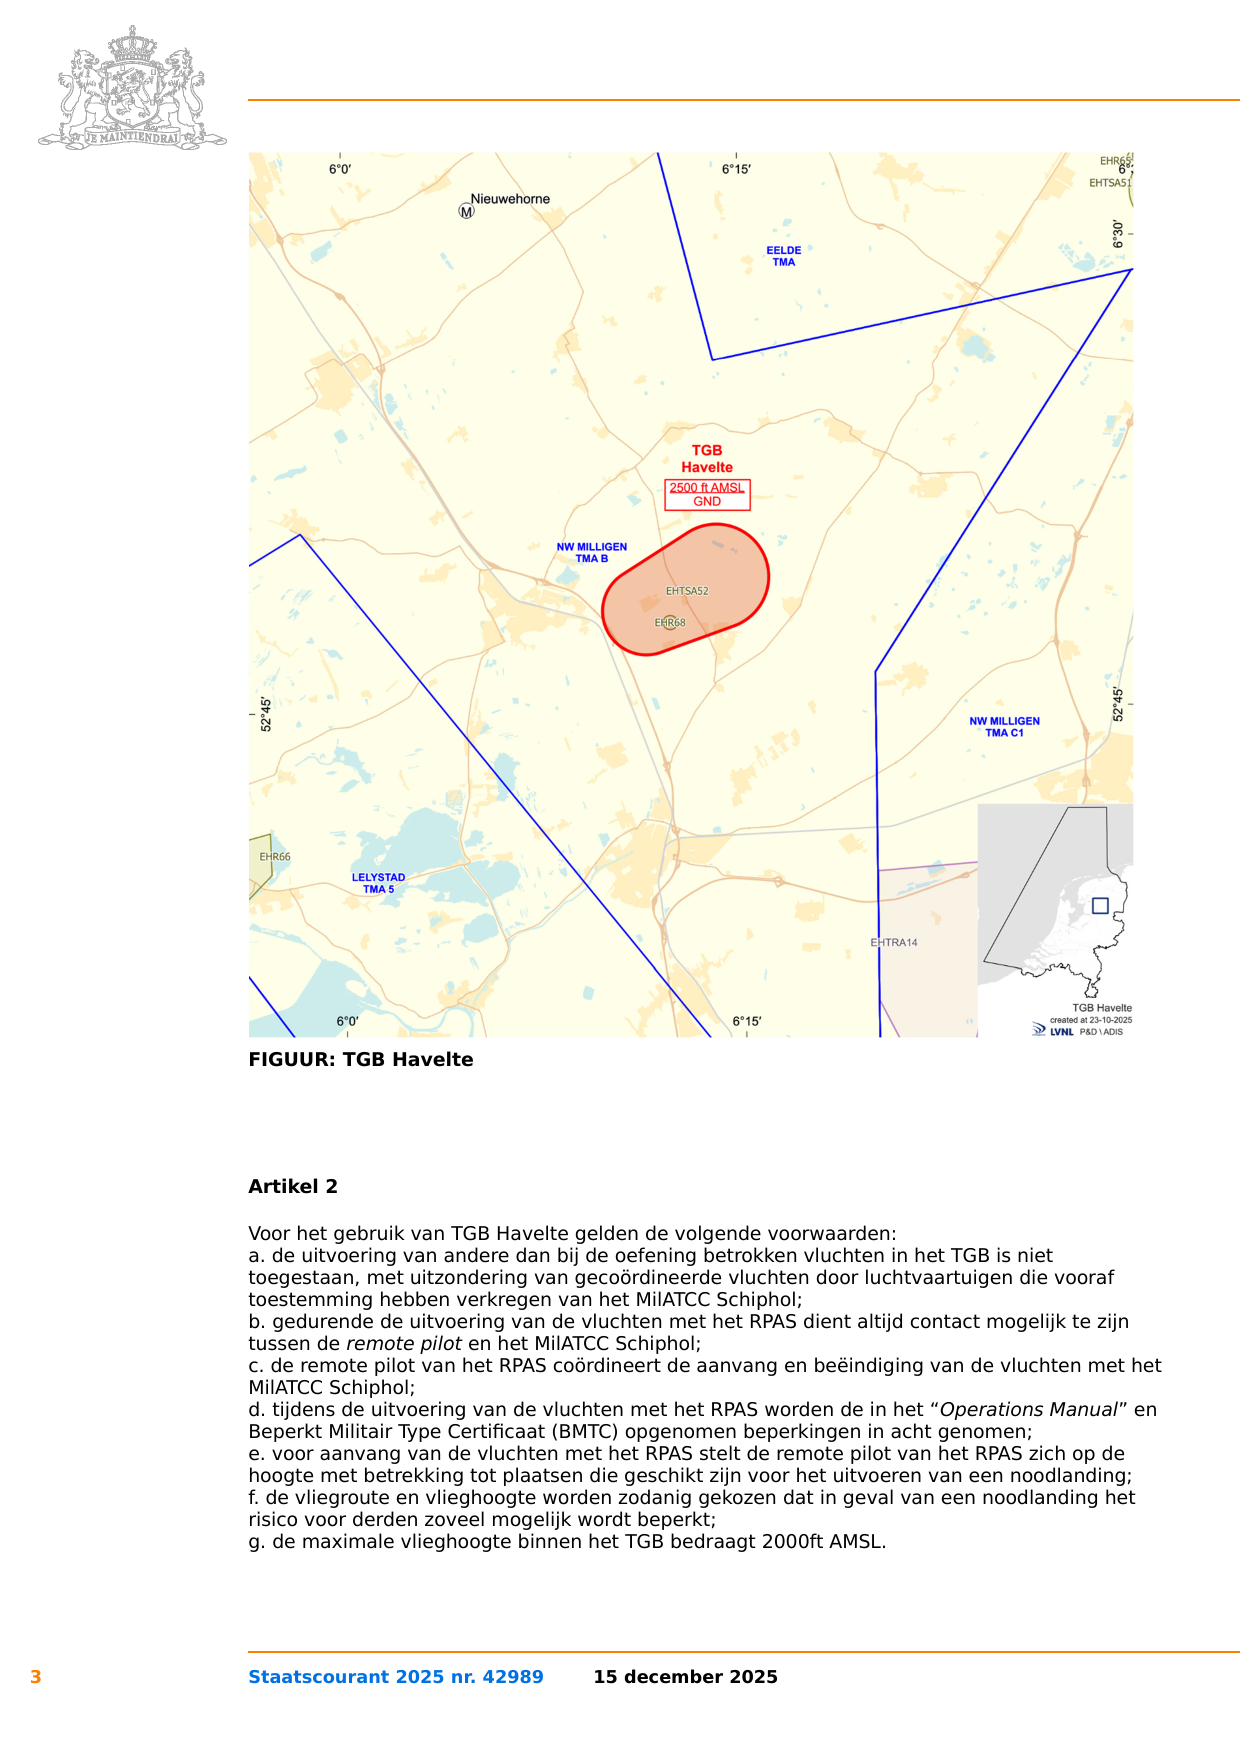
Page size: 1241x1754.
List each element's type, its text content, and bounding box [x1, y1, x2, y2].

text b. gedurende de uitvoering van de vluchten met het RPAS dient altijd contact mogelijk te zijn tussen de remote pilot en het MilATCC Schiphol; [248, 1311, 1163, 1355]
text c. de remote pilot van het RPAS coördineert de aanvang en beëindiging van de vluchten met het MilATCC Schiphol; [248, 1355, 1163, 1399]
text g. de maximale vlieghoogte binnen het TGB bedraagt 2000ft AMSL. [248, 1531, 1163, 1553]
text FIGUUR: TGB Havelte [248, 1049, 1134, 1071]
text d. tijdens de uitvoering van de vluchten met het RPAS worden de in het “Operations Manual” en Beperkt Militair Type Certificaat (BMTC) opgenomen beperkingen in acht genomen; [248, 1399, 1163, 1443]
text e. voor aanvang van de vluchten met het RPAS stelt de remote pilot van het RPAS zich op de hoogte met betrekking tot plaatsen die geschikt zijn voor het uitvoeren van een noodlanding; [248, 1443, 1163, 1487]
subtitle Artikel 2 [248, 1176, 1163, 1198]
text a. de uitvoering van andere dan bij de oefening betrokken vluchten in het TGB is niet toegestaan, met uitzondering van gecoördineerde vluchten door luchtvaartuigen die vooraf toestemming hebben verkregen van het MilATCC Schiphol; [248, 1245, 1163, 1311]
picture [248, 151, 1134, 1038]
picture [38, 25, 227, 150]
text Voor het gebruik van TGB Havelte gelden de volgende voorwaarden: [248, 1223, 1163, 1245]
text f. de vliegroute en vlieghoogte worden zodanig gekozen dat in geval van een noodlanding het risico voor derden zoveel mogelijk wordt beperkt; [248, 1487, 1163, 1531]
